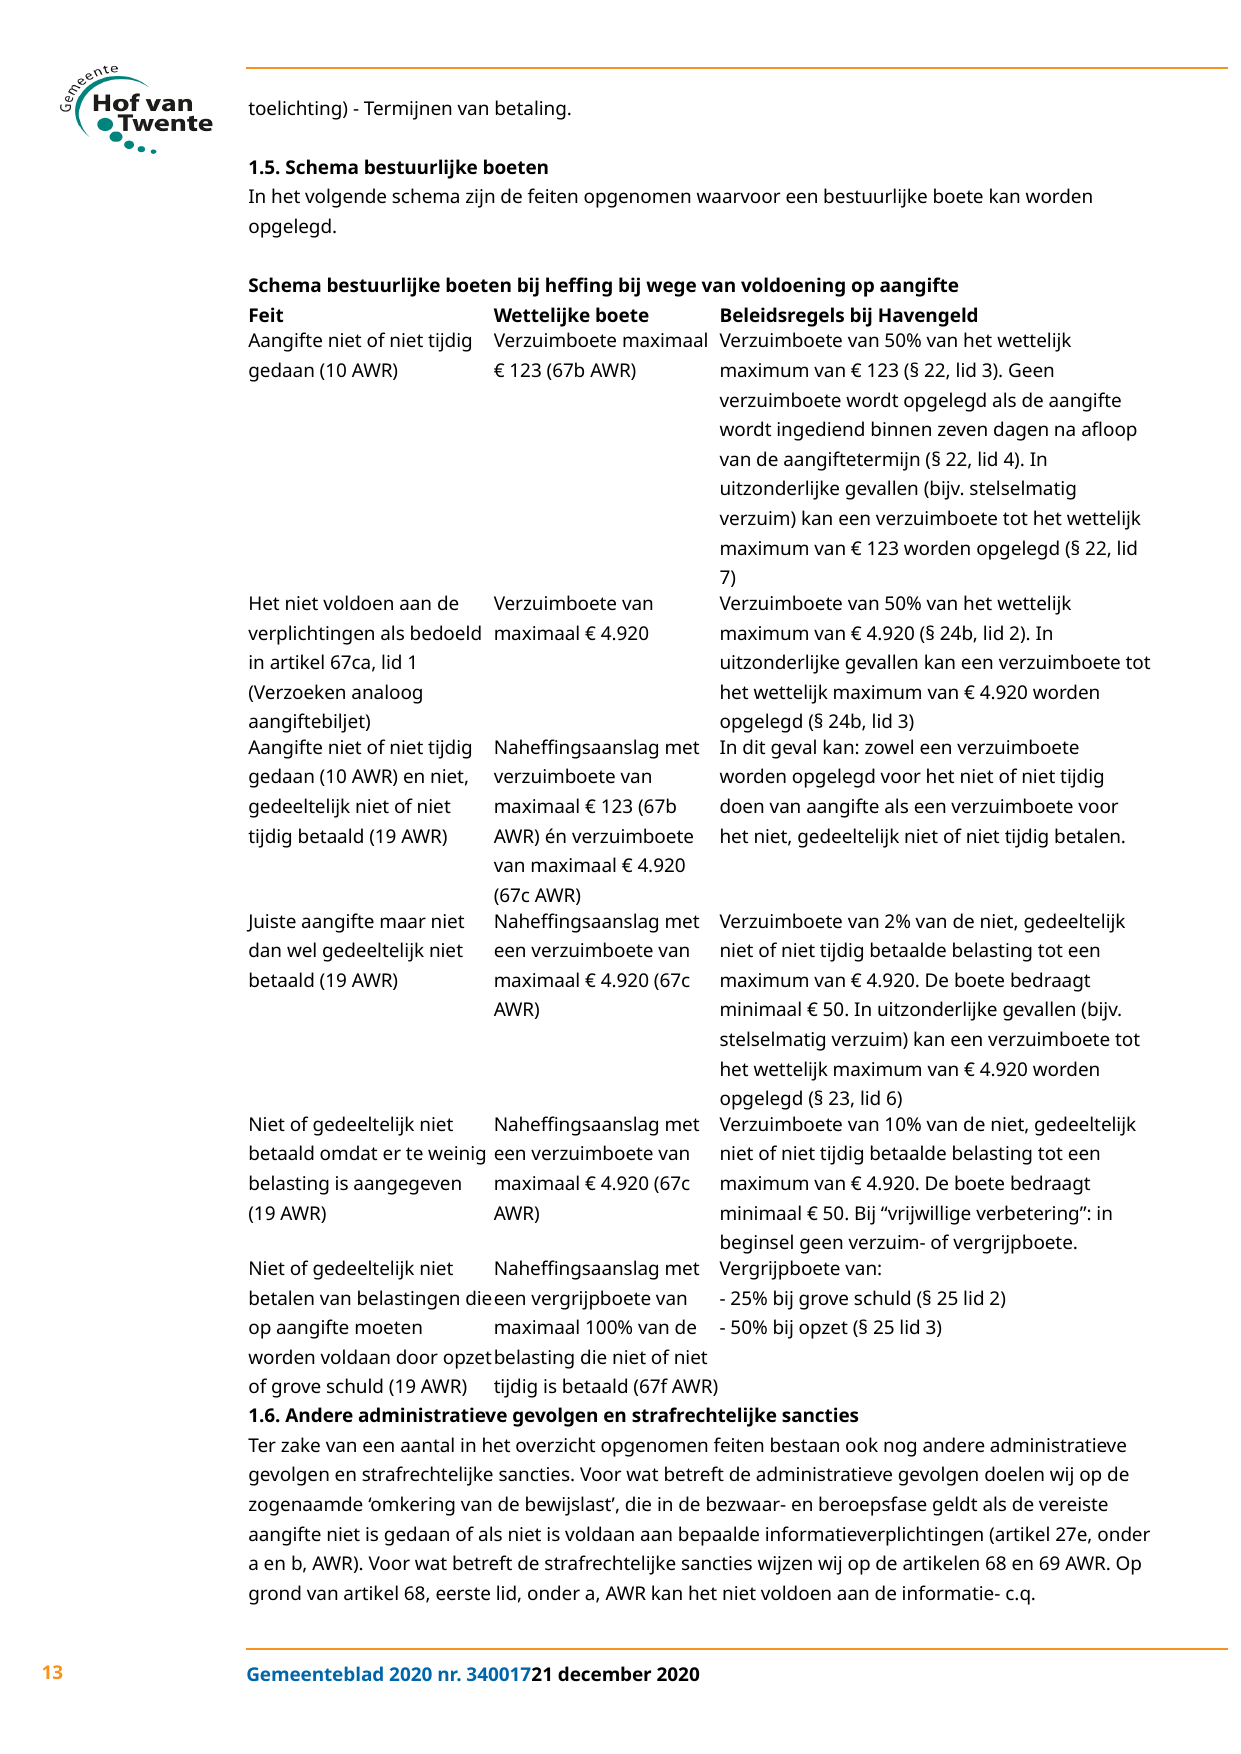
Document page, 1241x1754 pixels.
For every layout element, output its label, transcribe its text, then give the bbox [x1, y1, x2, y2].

table_cell Vergrijpboete van: - 25% bij grove schuld (§ 25 lid 2) - 50% bij opzet (§ 25 lid 3) [719, 1255, 1152, 1399]
table_cell Naheffingsaanslag met een verzuimboete van maximaal € 4.920 (67c AWR) [494, 1111, 719, 1255]
text toelichting) - Termijnen van betaling. [248, 95, 1152, 121]
table_cell Juiste aangifte maar niet dan wel gedeeltelijk niet betaald (19 AWR) [248, 908, 493, 1111]
table_cell Niet of gedeeltelijk niet betaald omdat er te weinig belasting is aangegeven (19 AWR) [248, 1111, 493, 1255]
table_cell In dit geval kan: zowel een verzuimboete worden opgelegd voor het niet of niet tijdig doen van aangifte als een verzuimboete voor het niet, gedeeltelijk niet of niet tijdig betalen. [719, 734, 1152, 908]
table_header Beleidsregels bij Havengeld [719, 302, 1152, 328]
table_cell Verzuimboete van maximaal € 4.920 [494, 590, 719, 734]
text 1.5. Schema bestuurlijke boeten [248, 154, 1152, 180]
picture [41, 47, 231, 172]
table_cell Aangifte niet of niet tijdig gedaan (10 AWR) en niet, gedeeltelijk niet of niet tijdig betaald (19 AWR) [248, 734, 493, 908]
table_cell Naheffingsaanslag met een verzuimboete van maximaal € 4.920 (67c AWR) [494, 908, 719, 1111]
text 1.6. Andere administratieve gevolgen en strafrechtelijke sancties [248, 1402, 1152, 1428]
table_cell Het niet voldoen aan de verplichtingen als bedoeld in artikel 67ca, lid 1 (Verzoeken analoog aangiftebiljet) [248, 590, 493, 734]
table_header Feit [248, 302, 493, 328]
table_header Wettelijke boete [494, 302, 719, 328]
table_cell Verzuimboete van 50% van het wettelijk maximum van € 4.920 (§ 24b, lid 2). In uitzonderlijke gevallen kan een verzuimboete tot het wettelijk maximum van € 4.920 worden opgelegd (§ 24b, lid 3) [719, 590, 1152, 734]
table_cell Aangifte niet of niet tijdig gedaan (10 AWR) [248, 328, 493, 590]
text In het volgende schema zijn de feiten opgenomen waarvoor een bestuurlijke boete kan worden opgelegd. [248, 183, 1152, 239]
text Schema bestuurlijke boeten bij heffing bij wege van voldoening op aangifte [248, 272, 1152, 298]
table_cell Verzuimboete van 50% van het wettelijk maximum van € 123 (§ 22, lid 3). Geen verzuimboete wordt opgelegd als de aangifte wordt ingediend binnen zeven dagen na afloop van de aangiftetermijn (§ 22, lid 4). In uitzonderlijke gevallen (bijv. stelselmatig verzuim) kan een verzuimboete tot het wettelijk maximum van € 123 worden opgelegd (§ 22, lid 7) [719, 328, 1152, 590]
table_cell Naheffingsaanslag met een vergrijpboete van maximaal 100% van de belasting die niet of niet tijdig is betaald (67f AWR) [494, 1255, 719, 1399]
table_cell Niet of gedeeltelijk niet betalen van belastingen die op aangifte moeten worden voldaan door opzet of grove schuld (19 AWR) [248, 1255, 493, 1399]
table_cell Verzuimboete maximaal € 123 (67b AWR) [494, 328, 719, 590]
table_cell Verzuimboete van 2% van de niet, gedeeltelijk niet of niet tijdig betaalde belasting tot een maximum van € 4.920. De boete bedraagt minimaal € 50. In uitzonderlijke gevallen (bijv. stelselmatig verzuim) kan een verzuimboete tot het wettelijk maximum van € 4.920 worden opgelegd (§ 23, lid 6) [719, 908, 1152, 1111]
table_cell Naheffingsaanslag met verzuimboete van maximaal € 123 (67b AWR) én verzuimboete van maximaal € 4.920 (67c AWR) [494, 734, 719, 908]
table_cell Verzuimboete van 10% van de niet, gedeeltelijk niet of niet tijdig betaalde belasting tot een maximum van € 4.920. De boete bedraagt minimaal € 50. Bij “vrijwillige verbetering”: in beginsel geen verzuim- of vergrijpboete. [719, 1111, 1152, 1255]
text Ter zake van een aantal in het overzicht opgenomen feiten bestaan ook nog andere administratieve gevolgen en strafrechtelijke sancties. Voor wat betreft de administratieve gevolgen doelen wij op de zogenaamde ‘omkering van de bewijslast’, die in de bezwaar- en beroepsfase geldt als de vereiste aangifte niet is gedaan of als niet is voldaan aan bepaalde informatieverplichtingen (artikel 27e, onder a en b, AWR). Voor wat betreft de strafrechtelijke sancties wijzen wij op de artikelen 68 en 69 AWR. Op grond van artikel 68, eerste lid, onder a, AWR kan het niet voldoen aan de informatie- c.q. [248, 1432, 1152, 1606]
